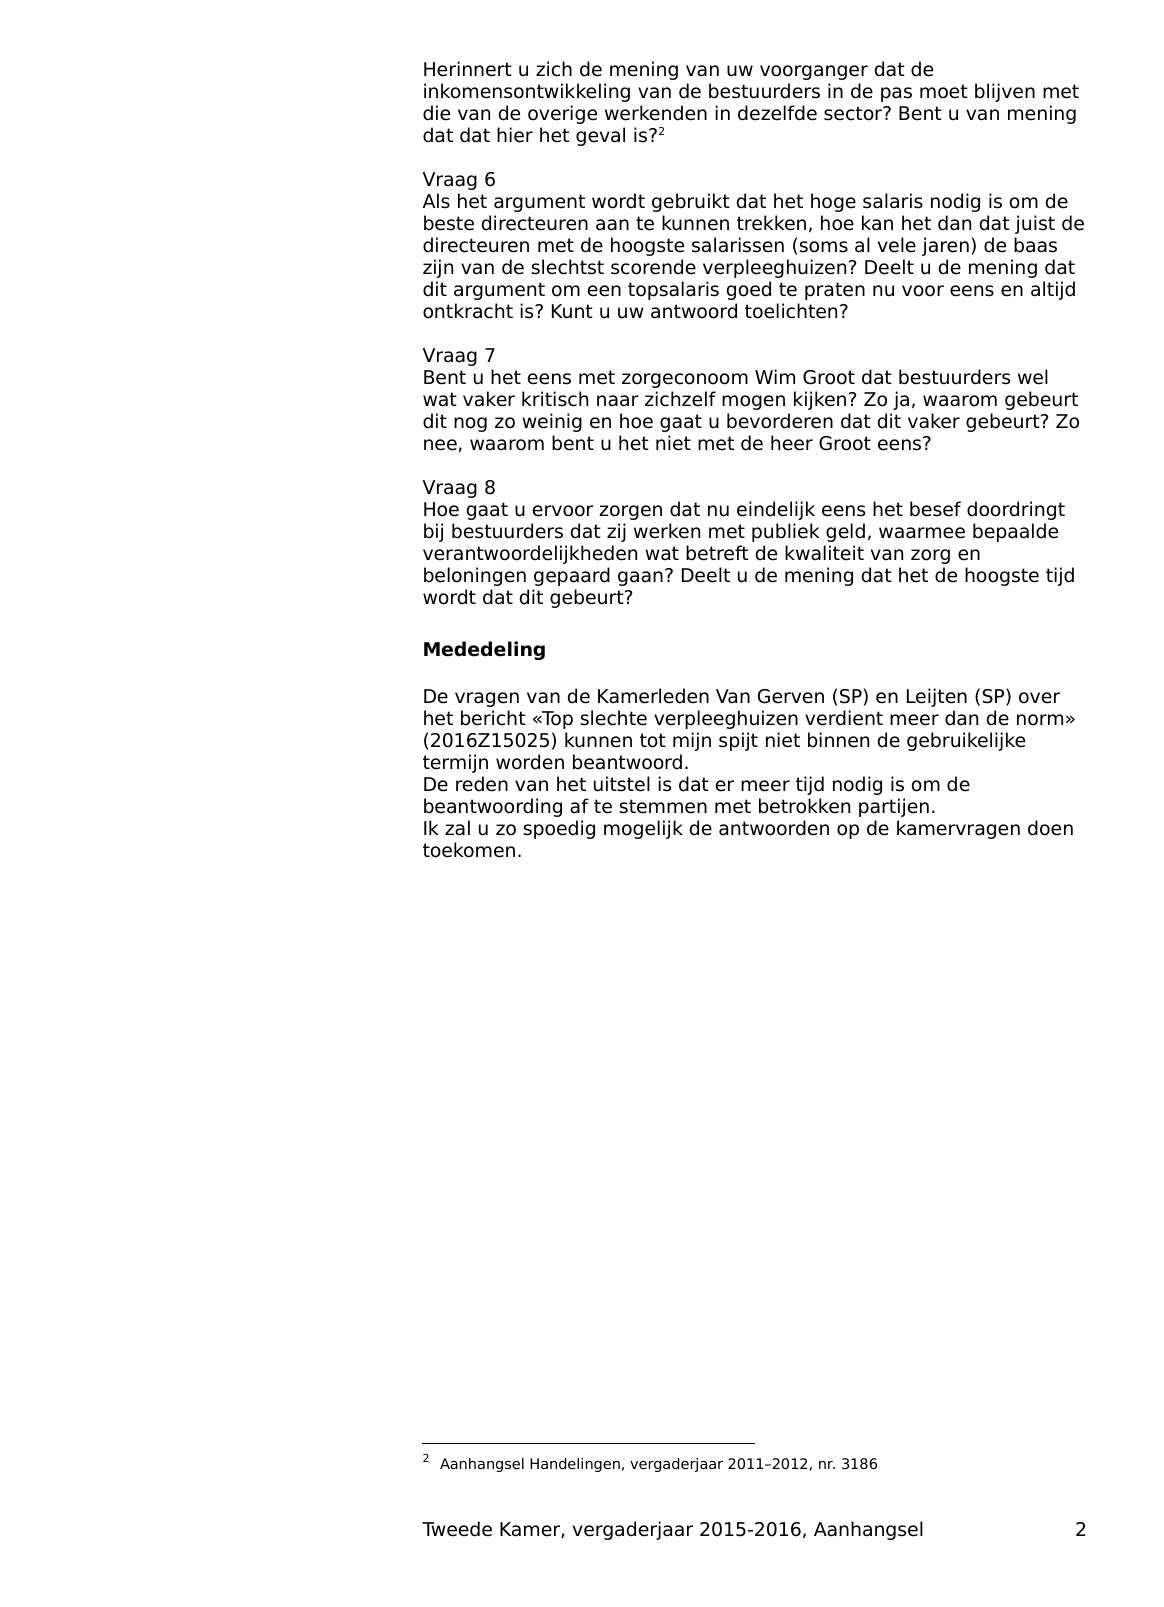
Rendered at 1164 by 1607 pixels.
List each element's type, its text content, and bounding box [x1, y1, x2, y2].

text Herinnert u zich de mening van uw voorganger dat de inkomensontwikkeling van de bestuurders in de pas moet blijven met die van de overige werkenden in dezelfde sector? Bent u van mening dat dat hier het geval is? [422, 59, 1087, 147]
text De vragen van de Kamerleden Van Gerven (SP) en Leijten (SP) over het bericht «Top slechte verpleeghuizen verdient meer dan de norm» (2016Z15025) kunnen tot mijn spijt niet binnen de gebruikelijke termijn worden beantwoord. [422, 686, 1087, 774]
subtitle Mededeling [422, 639, 1087, 661]
text Als het argument wordt gebruikt dat het hoge salaris nodig is om de beste directeuren aan te kunnen trekken, hoe kan het dan dat juist de directeuren met de hoogste salarissen (soms al vele jaren) de baas zijn van de slechtst scorende verpleeghuizen? Deelt u de mening dat dit argument om een topsalaris goed te praten nu voor eens en altijd ontkracht is? Kunt u uw antwoord toelichten? [422, 191, 1087, 323]
text Bent u het eens met zorgeconoom Wim Groot dat bestuurders wel wat vaker kritisch naar zichzelf mogen kijken? Zo ja, waarom gebeurt dit nog zo weinig en hoe gaat u bevorderen dat dit vaker gebeurt? Zo nee, waarom bent u het niet met de heer Groot eens? [422, 367, 1087, 455]
text De reden van het uitstel is dat er meer tijd nodig is om de beantwoording af te stemmen met betrokken partijen. [422, 774, 1087, 818]
text Hoe gaat u ervoor zorgen dat nu eindelijk eens het besef doordringt bij bestuurders dat zij werken met publiek geld, waarmee bepaalde verantwoordelijkheden wat betreft de kwaliteit van zorg en beloningen gepaard gaan? Deelt u de mening dat het de hoogste tijd wordt dat dit gebeurt? [422, 499, 1087, 609]
text Vraag 8 [422, 477, 1087, 499]
text Vraag 6 [422, 169, 1087, 191]
text Vraag 7 [422, 345, 1087, 367]
text Aanhangsel Handelingen, vergaderjaar 2011–2012, nr. 3186 [422, 1452, 1087, 1474]
text Ik zal u zo spoedig mogelijk de antwoorden op de kamervragen doen toekomen. [422, 818, 1087, 862]
